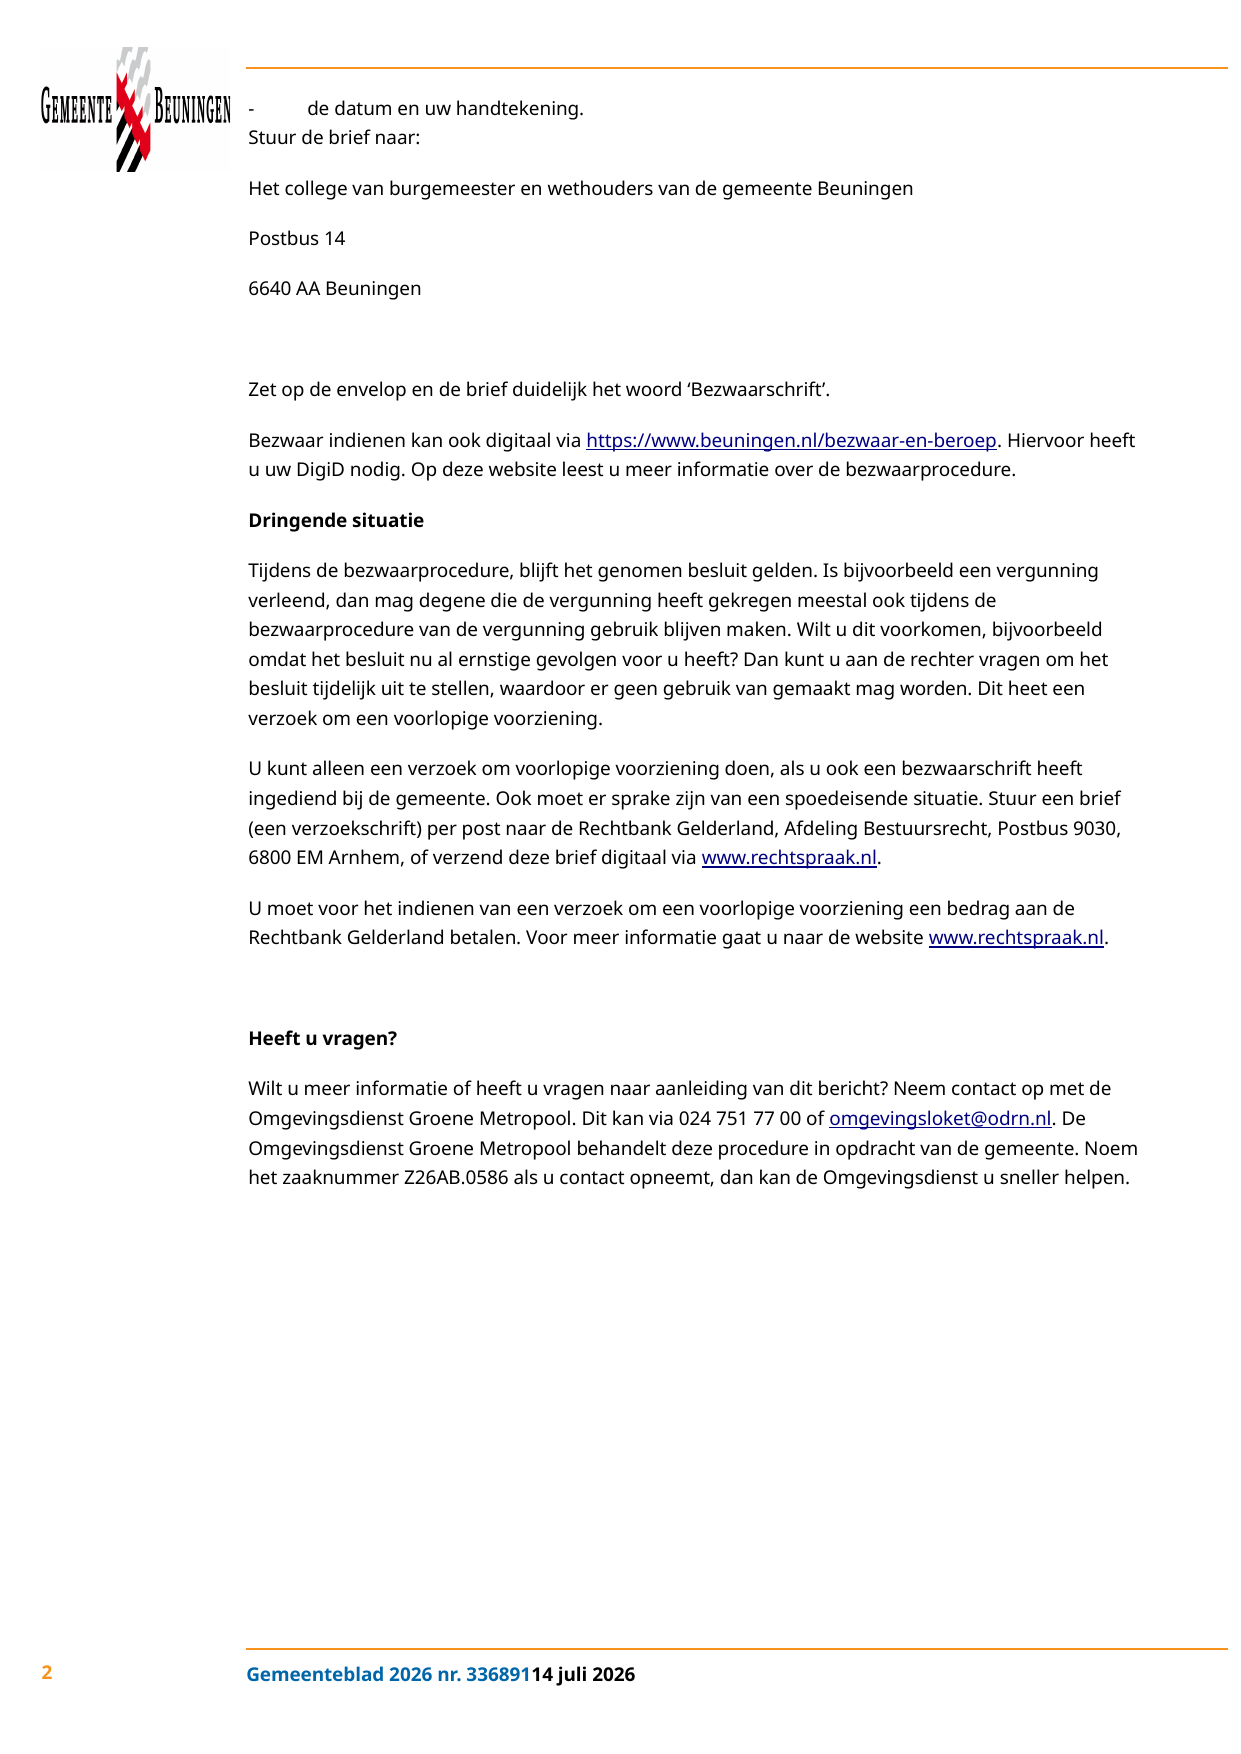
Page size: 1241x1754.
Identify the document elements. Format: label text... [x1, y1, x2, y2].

text Tijdens de bezwaarprocedure, blijft het genomen besluit gelden. Is bijvoorbeeld een vergunning verleend, dan mag degene die de vergunning heeft gekregen meestal ook tijdens de bezwaarprocedure van de vergunning gebruik blijven maken. Wilt u dit voorkomen, bijvoorbeeld omdat het besluit nu al ernstige gevolgen voor u heeft? Dan kunt u aan de rechter vragen om het besluit tijdelijk uit te stellen, waardoor er geen gebruik van gemaakt mag worden. Dit heet een verzoek om een voorlopige voorziening. [248, 557, 1152, 731]
text U kunt alleen een verzoek om voorlopige voorziening doen, als u ook een bezwaarschrift heeft ingediend bij de gemeente. Ook moet er sprake zijn van een spoedeisende situatie. Stuur een brief (een verzoekschrift) per post naar de Rechtbank Gelderland, Afdeling Bestuursrecht, Postbus 9030, 6800 EM Arnhem, of verzend deze brief digitaal via www.rechtspraak.nl. [248, 756, 1152, 870]
picture [41, 47, 231, 172]
text Het college van burgemeester en wethouders van de gemeente Beuningen [248, 175, 1152, 201]
text Bezwaar indienen kan ook digitaal via https://www.beuningen.nl/bezwaar-en-beroep. Hiervoor heeft u uw DigiD nodig. Op deze website leest u meer informatie over de bezwaarprocedure. [248, 427, 1152, 482]
text Dringende situatie [248, 507, 1152, 533]
text U moet voor het indienen van een verzoek om een voorlopige voorziening een bedrag aan de Rechtbank Gelderland betalen. Voor meer informatie gaat u naar de website www.rechtspraak.nl. [248, 895, 1152, 950]
text Postbus 14 [248, 225, 1152, 251]
text Stuur de brief naar: [248, 124, 1152, 150]
text Wilt u meer informatie of heeft u vragen naar aanleiding van dit bericht? Neem contact op met de Omgevingsdienst Groene Metropool. Dit kan via 024 751 77 00 of omgevingsloket@odrn.nl. De Omgevingsdienst Groene Metropool behandelt deze procedure in opdracht van de gemeente. Noem het zaaknummer Z26AB.0586 als u contact opneemt, dan kan de Omgevingsdienst u sneller helpen. [248, 1076, 1152, 1190]
list de datum en uw handtekening. [248, 95, 1152, 121]
text Zet op de envelop en de brief duidelijk het woord ‘Bezwaarschrift’. [248, 376, 1152, 402]
text 6640 AA Beuningen [248, 276, 1152, 301]
text Heeft u vragen? [248, 1025, 1152, 1051]
